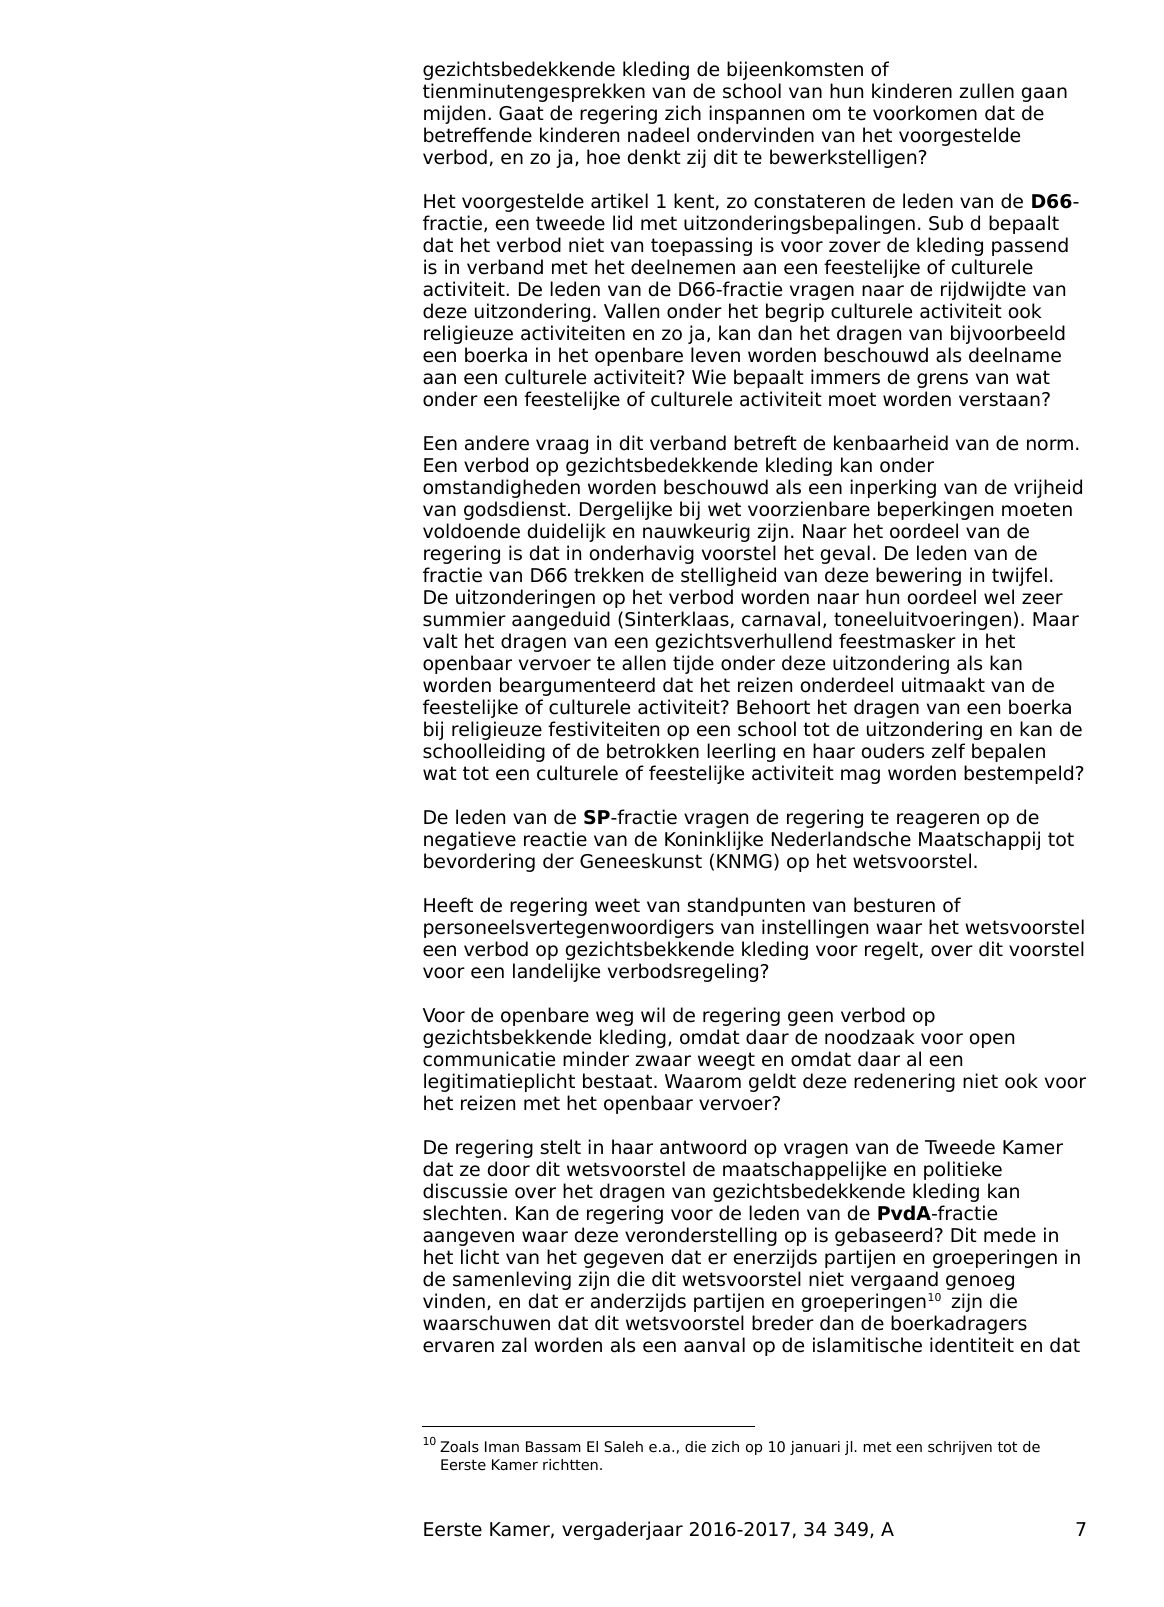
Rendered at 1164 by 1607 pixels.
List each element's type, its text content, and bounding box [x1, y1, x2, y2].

text De leden van de SP-fractie vragen de regering te reageren op de negatieve reactie van de Koninklijke Nederlandsche Maatschappij tot bevordering der Geneeskunst (KNMG) op het wetsvoorstel. [422, 807, 1087, 873]
text Zoals Iman Bassam El Saleh e.a., die zich op 10 januari jl. met een schrijven tot de Eerste Kamer richtten. [422, 1435, 1087, 1474]
text Heeft de regering weet van standpunten van besturen of personeelsvertegenwoordigers van instellingen waar het wetsvoorstel een verbod op gezichtsbekkende kleding voor regelt, over dit voorstel voor een landelijke verbodsregeling? [422, 895, 1087, 983]
text De regering stelt in haar antwoord op vragen van de Tweede Kamer dat ze door dit wetsvoorstel de maatschappelijke en politieke discussie over het dragen van gezichtsbedekkende kleding kan slechten. Kan de regering voor de leden van de PvdA-fractie aangeven waar deze veronderstelling op is gebaseerd? Dit mede in het licht van het gegeven dat er enerzijds partijen en groeperingen in de samenleving zijn die dit wetsvoorstel niet vergaand genoeg vinden, en dat er anderzijds partijen en groeperingen zijn die waarschuwen dat dit wetsvoorstel breder dan de boerkadragers ervaren zal worden als een aanval op de islamitische identiteit en dat [422, 1137, 1087, 1357]
text Voor de openbare weg wil de regering geen verbod op gezichtsbekkende kleding, omdat daar de noodzaak voor open communicatie minder zwaar weegt en omdat daar al een legitimatieplicht bestaat. Waarom geldt deze redenering niet ook voor het reizen met het openbaar vervoer? [422, 1005, 1087, 1115]
text Een andere vraag in dit verband betreft de kenbaarheid van de norm. Een verbod op gezichtsbedekkende kleding kan onder omstandigheden worden beschouwd als een inperking van de vrijheid van godsdienst. Dergelijke bij wet voorzienbare beperkingen moeten voldoende duidelijk en nauwkeurig zijn. Naar het oordeel van de regering is dat in onderhavig voorstel het geval. De leden van de fractie van D66 trekken de stelligheid van deze bewering in twijfel. De uitzonderingen op het verbod worden naar hun oordeel wel zeer summier aangeduid (Sinterklaas, carnaval, toneeluitvoeringen). Maar valt het dragen van een gezichtsverhullend feestmasker in het openbaar vervoer te allen tijde onder deze uitzondering als kan worden beargumenteerd dat het reizen onderdeel uitmaakt van de feestelijke of culturele activiteit? Behoort het dragen van een boerka bij religieuze festiviteiten op een school tot de uitzondering en kan de schoolleiding of de betrokken leerling en haar ouders zelf bepalen wat tot een culturele of feestelijke activiteit mag worden bestempeld? [422, 433, 1087, 785]
text gezichtsbedekkende kleding de bijeenkomsten of tienminutengesprekken van de school van hun kinderen zullen gaan mijden. Gaat de regering zich inspannen om te voorkomen dat de betreffende kinderen nadeel ondervinden van het voorgestelde verbod, en zo ja, hoe denkt zij dit te bewerkstelligen? [422, 59, 1087, 169]
text Het voorgestelde artikel 1 kent, zo constateren de leden van de D66-fractie, een tweede lid met uitzonderingsbepalingen. Sub d bepaalt dat het verbod niet van toepassing is voor zover de kleding passend is in verband met het deelnemen aan een feestelijke of culturele activiteit. De leden van de D66-fractie vragen naar de rijdwijdte van deze uitzondering. Vallen onder het begrip culturele activiteit ook religieuze activiteiten en zo ja, kan dan het dragen van bijvoorbeeld een boerka in het openbare leven worden beschouwd als deelname aan een culturele activiteit? Wie bepaalt immers de grens van wat onder een feestelijke of culturele activiteit moet worden verstaan? [422, 191, 1087, 411]
